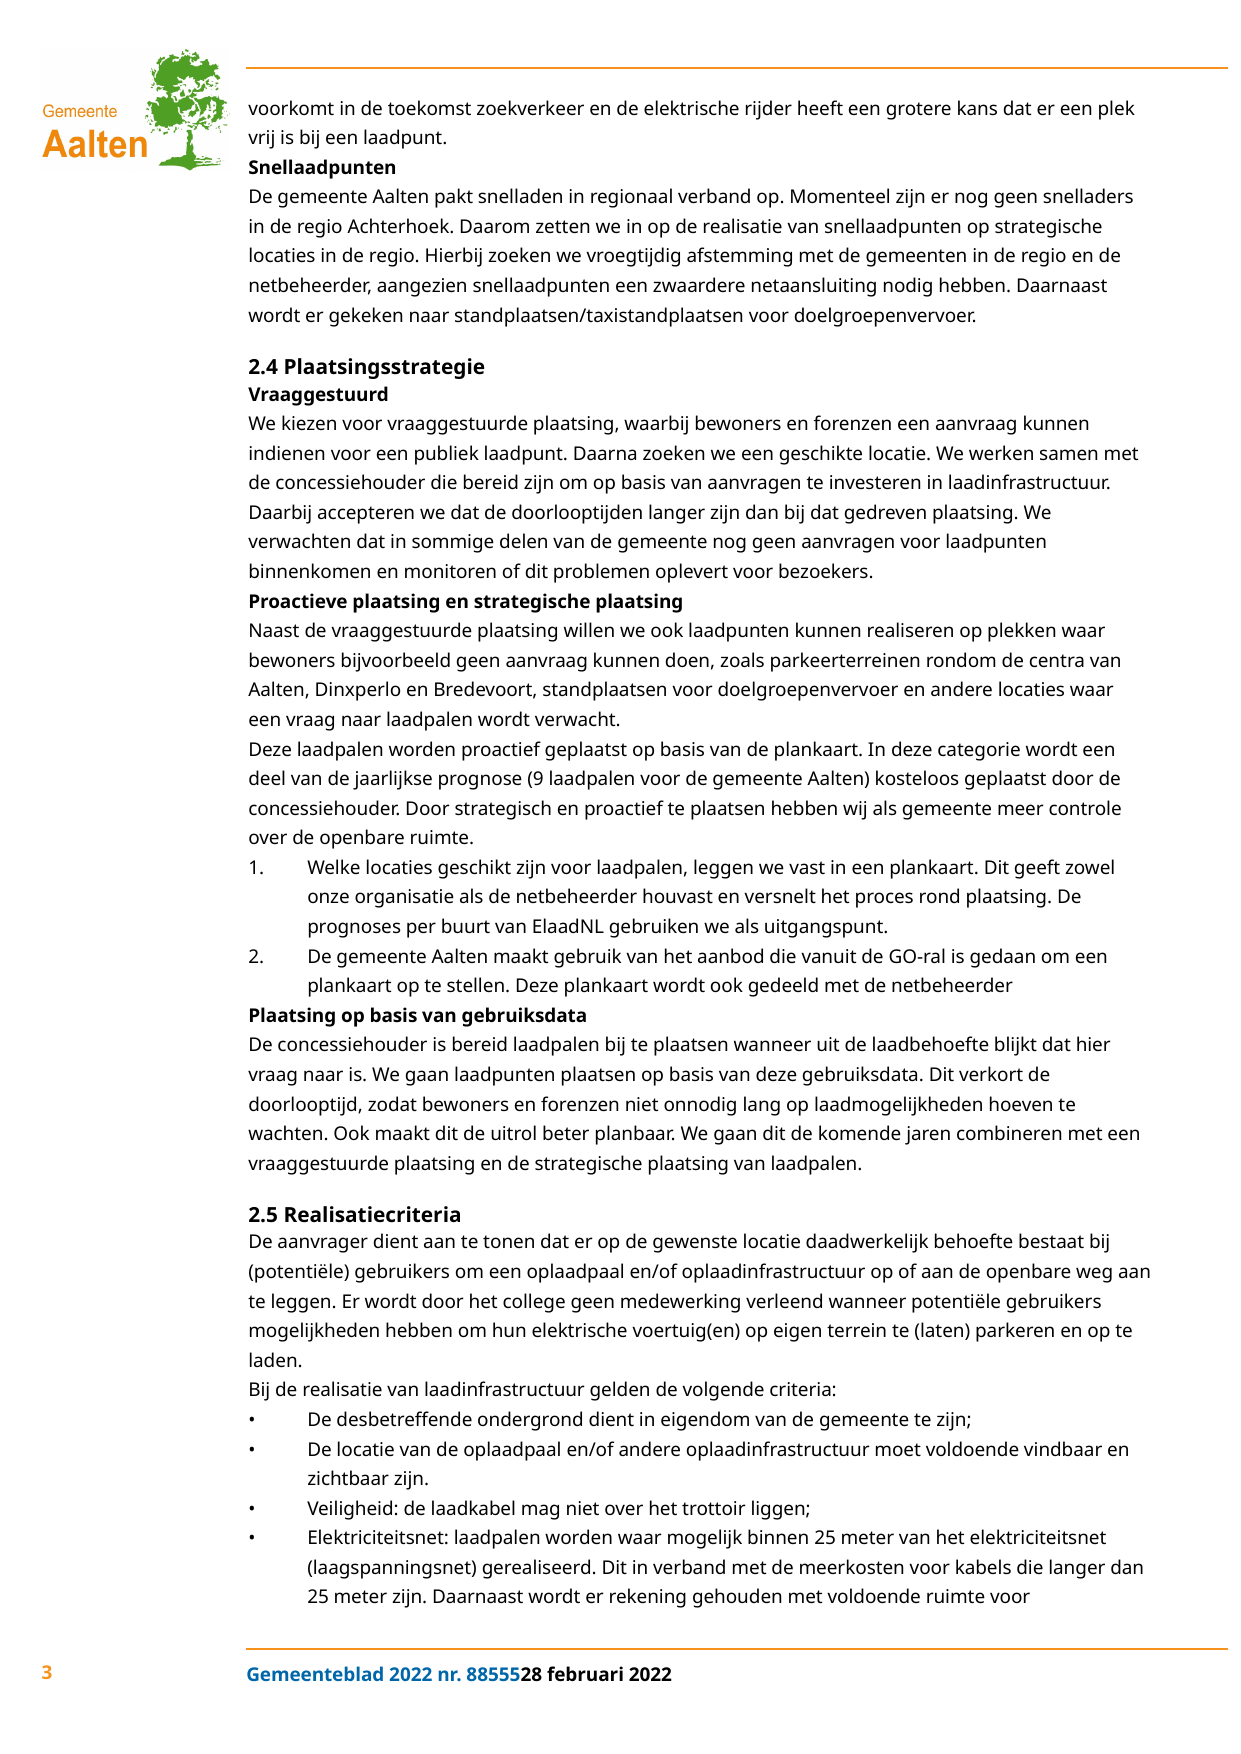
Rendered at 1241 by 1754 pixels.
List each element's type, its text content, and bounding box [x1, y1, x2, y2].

text Snellaadpunten [248, 154, 1152, 180]
list Welke locaties geschikt zijn voor laadpalen, leggen we vast in een plankaart. Dit geeft zowel onze organisatie als de netbeheerder houvast en versnelt het proces rond plaatsing. De prognoses per buurt van ElaadNL gebruiken we als uitgangspunt. [248, 854, 1152, 939]
text We kiezen voor vraaggestuurde plaatsing, waarbij bewoners en forenzen een aanvraag kunnen indienen voor een publiek laadpunt. Daarna zoeken we een geschikte locatie. We werken samen met de concessiehouder die bereid zijn om op basis van aanvragen te investeren in laadinfrastructuur. Daarbij accepteren we dat de doorlooptijden langer zijn dan bij dat gedreven plaatsing. We verwachten dat in sommige delen van de gemeente nog geen aanvragen voor laadpunten binnenkomen en monitoren of dit problemen oplevert voor bezoekers. [248, 410, 1152, 584]
text Vraaggestuurd [248, 381, 1152, 406]
list De desbetreffende ondergrond dient in eigendom van de gemeente te zijn; [248, 1406, 1152, 1432]
text De concessiehouder is bereid laadpalen bij te plaatsen wanneer uit de laadbehoefte blijkt dat hier vraag naar is. We gaan laadpunten plaatsen op basis van deze gebruiksdata. Dit verkort de doorlooptijd, zodat bewoners en forenzen niet onnodig lang op laadmogelijkheden hoeven te wachten. Ook maakt dit de uitrol beter planbaar. We gaan dit de komende jaren combineren met een vraaggestuurde plaatsing en de strategische plaatsing van laadpalen. [248, 1032, 1152, 1176]
text De gemeente Aalten pakt snelladen in regionaal verband op. Momenteel zijn er nog geen snelladers in de regio Achterhoek. Daarom zetten we in op de realisatie van snellaadpunten op strategische locaties in de regio. Hierbij zoeken we vroegtijdig afstemming met de gemeenten in de regio en de netbeheerder, aangezien snellaadpunten een zwaardere netaansluiting nodig hebben. Daarnaast wordt er gekeken naar standplaatsen/taxistandplaatsen voor doelgroepenvervoer. [248, 183, 1152, 328]
text Deze laadpalen worden proactief geplaatst op basis van de plankaart. In deze categorie wordt een deel van de jaarlijkse prognose (9 laadpalen voor de gemeente Aalten) kosteloos geplaatst door de concessiehouder. Door strategisch en proactief te plaatsen hebben wij als gemeente meer controle over de openbare ruimte. [248, 736, 1152, 850]
text 2.5 Realisatiecriteria [248, 1200, 1152, 1229]
list De gemeente Aalten maakt gebruik van het aanbod die vanuit de GO-ral is gedaan om een plankaart op te stellen. Deze plankaart wordt ook gedeeld met de netbeheerder [248, 943, 1152, 998]
text Proactieve plaatsing en strategische plaatsing [248, 588, 1152, 613]
text Plaatsing op basis van gebruiksdata [248, 1002, 1152, 1028]
text Bij de realisatie van laadinfrastructuur gelden de volgende criteria: [248, 1377, 1152, 1402]
list Elektriciteitsnet: laadpalen worden waar mogelijk binnen 25 meter van het elektriciteitsnet (laagspanningsnet) gerealiseerd. Dit in verband met de meerkosten voor kabels die langer dan 25 meter zijn. Daarnaast wordt er rekening gehouden met voldoende ruimte voor [248, 1524, 1152, 1609]
list Veiligheid: de laadkabel mag niet over het trottoir liggen; [248, 1495, 1152, 1521]
picture [41, 47, 231, 172]
text Naast de vraaggestuurde plaatsing willen we ook laadpunten kunnen realiseren op plekken waar bewoners bijvoorbeeld geen aanvraag kunnen doen, zoals parkeerterreinen rondom de centra van Aalten, Dinxperlo en Bredevoort, standplaatsen voor doelgroepenvervoer en andere locaties waar een vraag naar laadpalen wordt verwacht. [248, 617, 1152, 732]
text De aanvrager dient aan te tonen dat er op de gewenste locatie daadwerkelijk behoefte bestaat bij (potentiële) gebruikers om een oplaadpaal en/of oplaadinfrastructuur op of aan de openbare weg aan te leggen. Er wordt door het college geen medewerking verleend wanneer potentiële gebruikers mogelijkheden hebben om hun elektrische voertuig(en) op eigen terrein te (laten) parkeren en op te laden. [248, 1229, 1152, 1373]
text 2.4 Plaatsingsstrategie [248, 352, 1152, 381]
text voorkomt in de toekomst zoekverkeer en de elektrische rijder heeft een grotere kans dat er een plek vrij is bij een laadpunt. [248, 95, 1152, 150]
list De locatie van de oplaadpaal en/of andere oplaadinfrastructuur moet voldoende vindbaar en zichtbaar zijn. [248, 1436, 1152, 1491]
